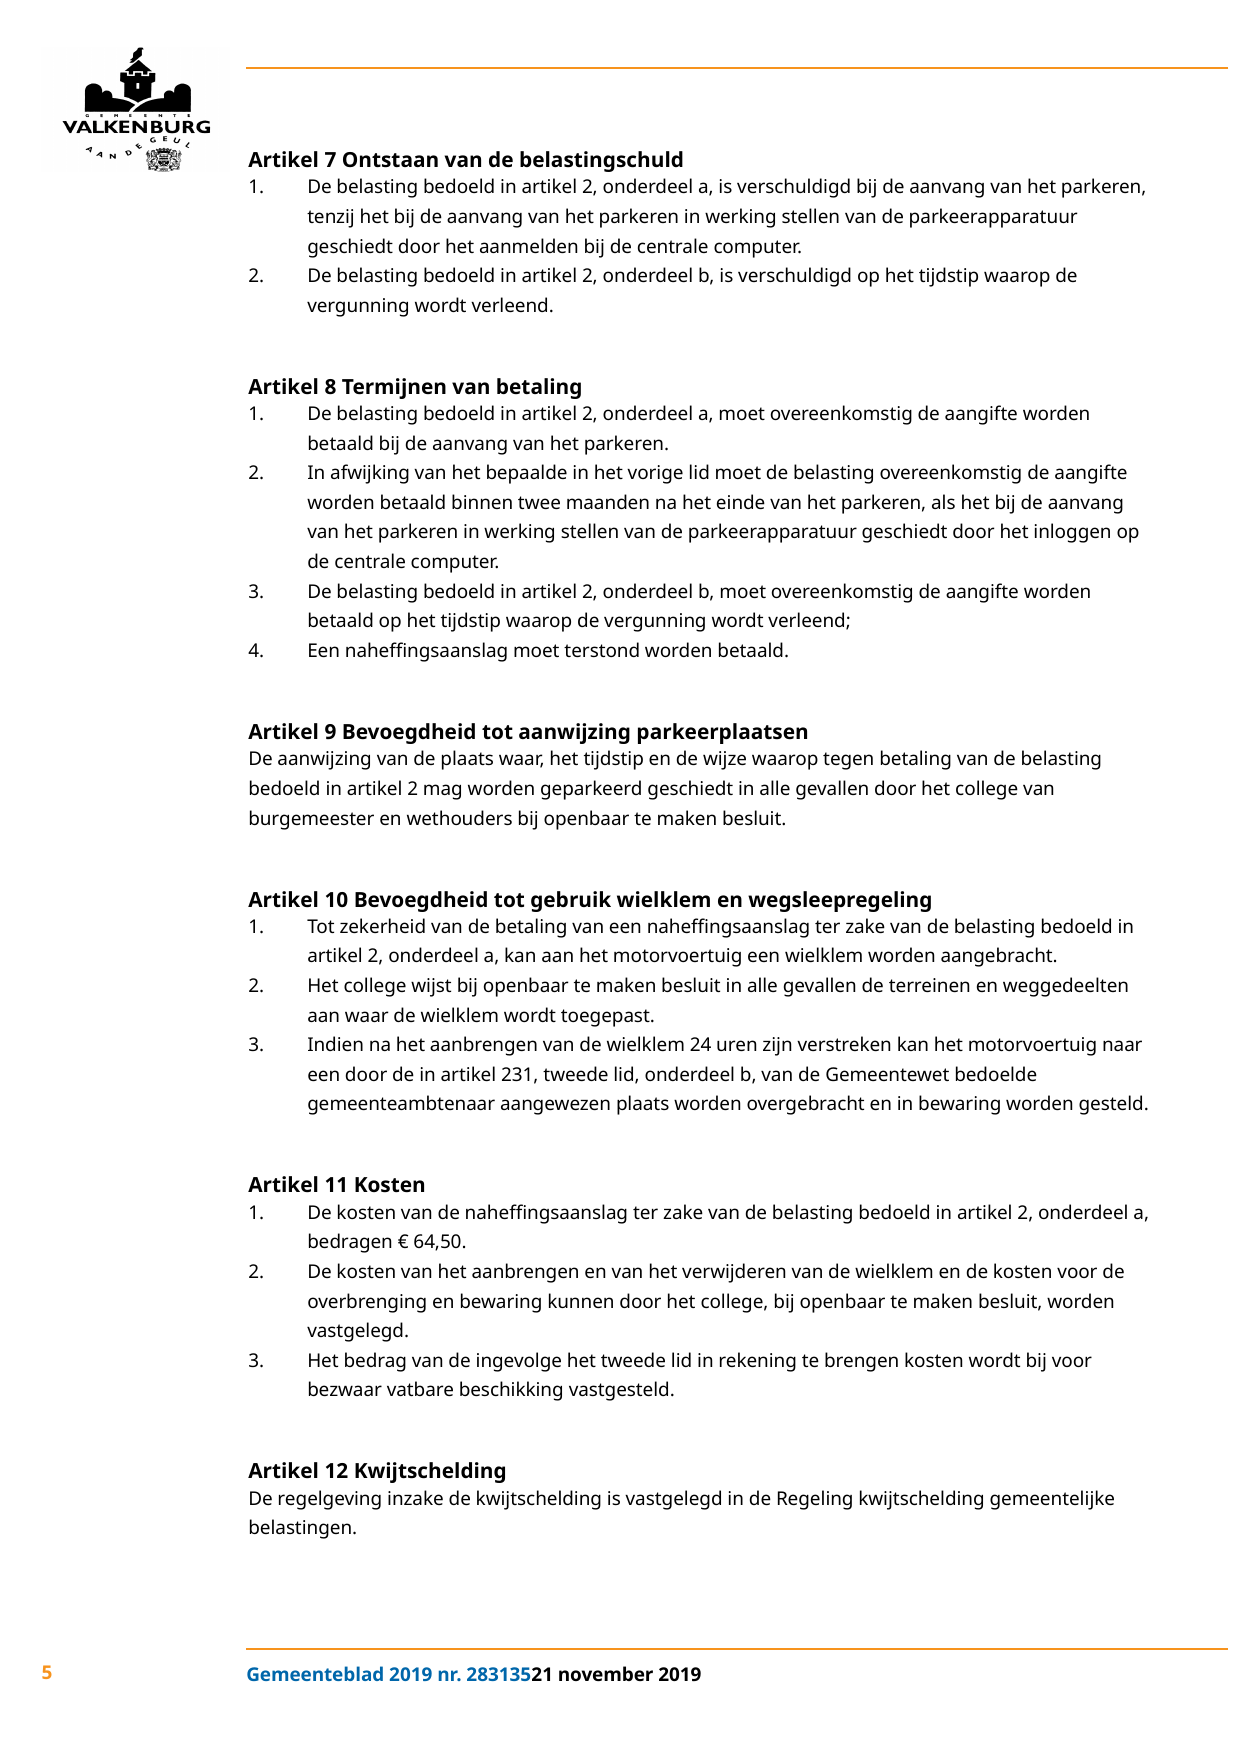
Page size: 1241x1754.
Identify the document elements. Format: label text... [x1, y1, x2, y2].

text Artikel 12 Kwijtschelding [248, 1457, 1152, 1485]
list De belasting bedoeld in artikel 2, onderdeel b, is verschuldigd op het tijdstip waarop de vergunning wordt verleend. [248, 262, 1152, 318]
text De regelgeving inzake de kwijtschelding is vastgelegd in de Regeling kwijtschelding gemeentelijke belastingen. [248, 1485, 1152, 1540]
list De belasting bedoeld in artikel 2, onderdeel a, moet overeenkomstig de aangifte worden betaald bij de aanvang van het parkeren. [248, 400, 1152, 456]
text Artikel 10 Bevoegdheid tot gebruik wielklem en wegsleepregeling [248, 885, 1152, 913]
list Indien na het aanbrengen van de wielklem 24 uren zijn verstreken kan het motorvoertuig naar een door de in artikel 231, tweede lid, onderdeel b, van de Gemeentewet bedoelde gemeenteambtenaar aangewezen plaats worden overgebracht en in bewaring worden gesteld. [248, 1031, 1152, 1116]
list In afwijking van het bepaalde in het vorige lid moet de belasting overeenkomstig de aangifte worden betaald binnen twee maanden na het einde van het parkeren, als het bij de aanvang van het parkeren in werking stellen van de parkeerapparatuur geschiedt door het inloggen op de centrale computer. [248, 459, 1152, 574]
list De kosten van het aanbrengen en van het verwijderen van de wielklem en de kosten voor de overbrenging en bewaring kunnen door het college, bij openbaar te maken besluit, worden vastgelegd. [248, 1258, 1152, 1343]
picture [41, 47, 231, 172]
list Het bedrag van de ingevolge het tweede lid in rekening te brengen kosten wordt bij voor bezwaar vatbare beschikking vastgesteld. [248, 1347, 1152, 1402]
list De kosten van de naheffingsaanslag ter zake van de belasting bedoeld in artikel 2, onderdeel a, bedragen € 64,50. [248, 1199, 1152, 1254]
text Artikel 11 Kosten [248, 1171, 1152, 1199]
list Het college wijst bij openbaar te maken besluit in alle gevallen de terreinen en weggedeelten aan waar de wielklem wordt toegepast. [248, 972, 1152, 1028]
list De belasting bedoeld in artikel 2, onderdeel a, is verschuldigd bij de aanvang van het parkeren, tenzij het bij de aanvang van het parkeren in werking stellen van de parkeerapparatuur geschiedt door het aanmelden bij de centrale computer. [248, 174, 1152, 258]
list De belasting bedoeld in artikel 2, onderdeel b, moet overeenkomstig de aangifte worden betaald op het tijdstip waarop de vergunning wordt verleend; [248, 578, 1152, 633]
text De aanwijzing van de plaats waar, het tijdstip en de wijze waarop tegen betaling van de belasting bedoeld in artikel 2 mag worden geparkeerd geschiedt in alle gevallen door het college van burgemeester en wethouders bij openbaar te maken besluit. [248, 746, 1152, 830]
text Artikel 9 Bevoegdheid tot aanwijzing parkeerplaatsen [248, 717, 1152, 746]
text Artikel 8 Termijnen van betaling [248, 372, 1152, 400]
list Tot zekerheid van de betaling van een naheffingsaanslag ter zake van de belasting bedoeld in artikel 2, onderdeel a, kan aan het motorvoertuig een wielklem worden aangebracht. [248, 913, 1152, 968]
list Een naheffingsaanslag moet terstond worden betaald. [248, 637, 1152, 663]
text Artikel 7 Ontstaan van de belastingschuld [248, 145, 1152, 174]
